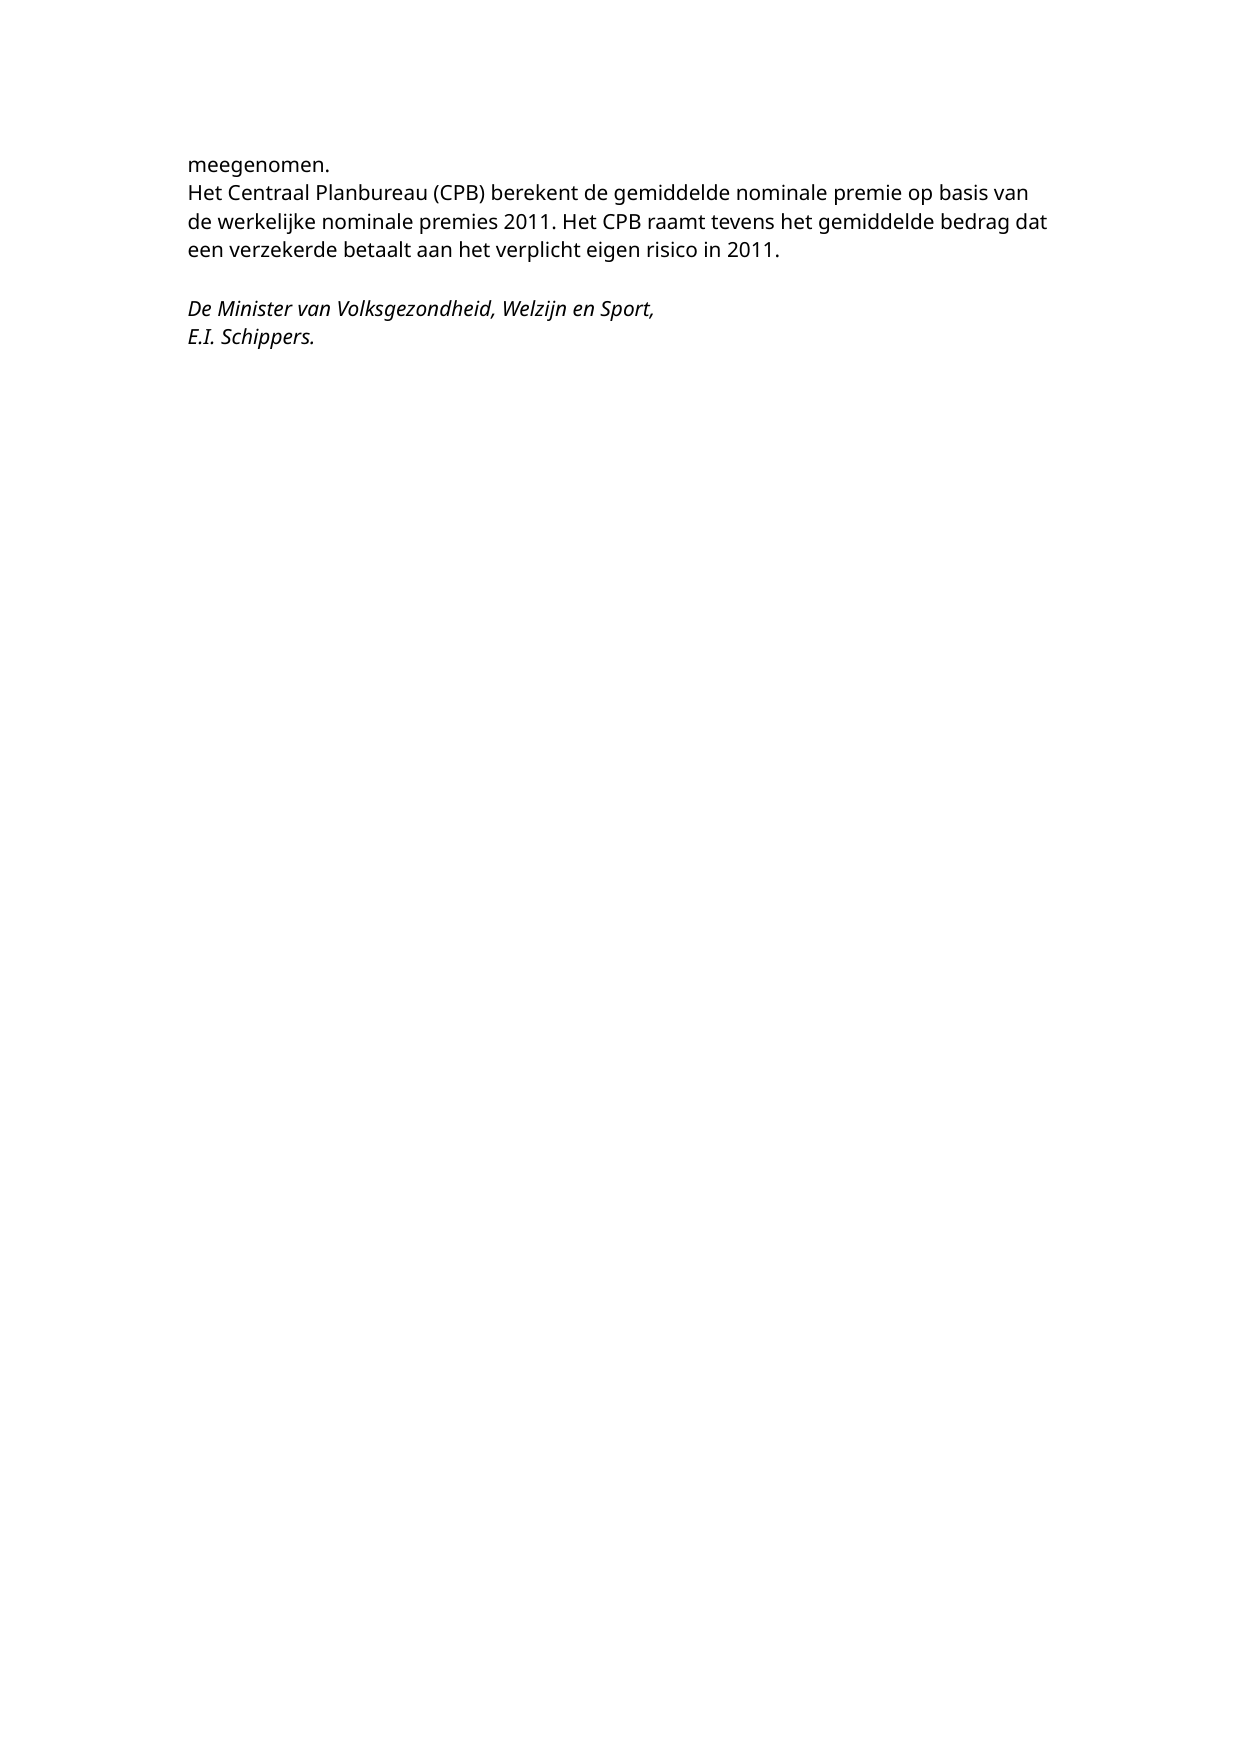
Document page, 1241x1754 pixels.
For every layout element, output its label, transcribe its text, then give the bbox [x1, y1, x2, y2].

text De Minister van Volksgezondheid, Welzijn en Sport, [187, 294, 1053, 322]
text meegenomen. [187, 150, 1053, 178]
text E.I. Schippers. [187, 322, 1053, 351]
text Het Centraal Planbureau (CPB) berekent de gemiddelde nominale premie op basis van de werkelijke nominale premies 2011. Het CPB raamt tevens het gemiddelde bedrag dat een verzekerde betaalt aan het verplicht eigen risico in 2011. [187, 178, 1053, 264]
